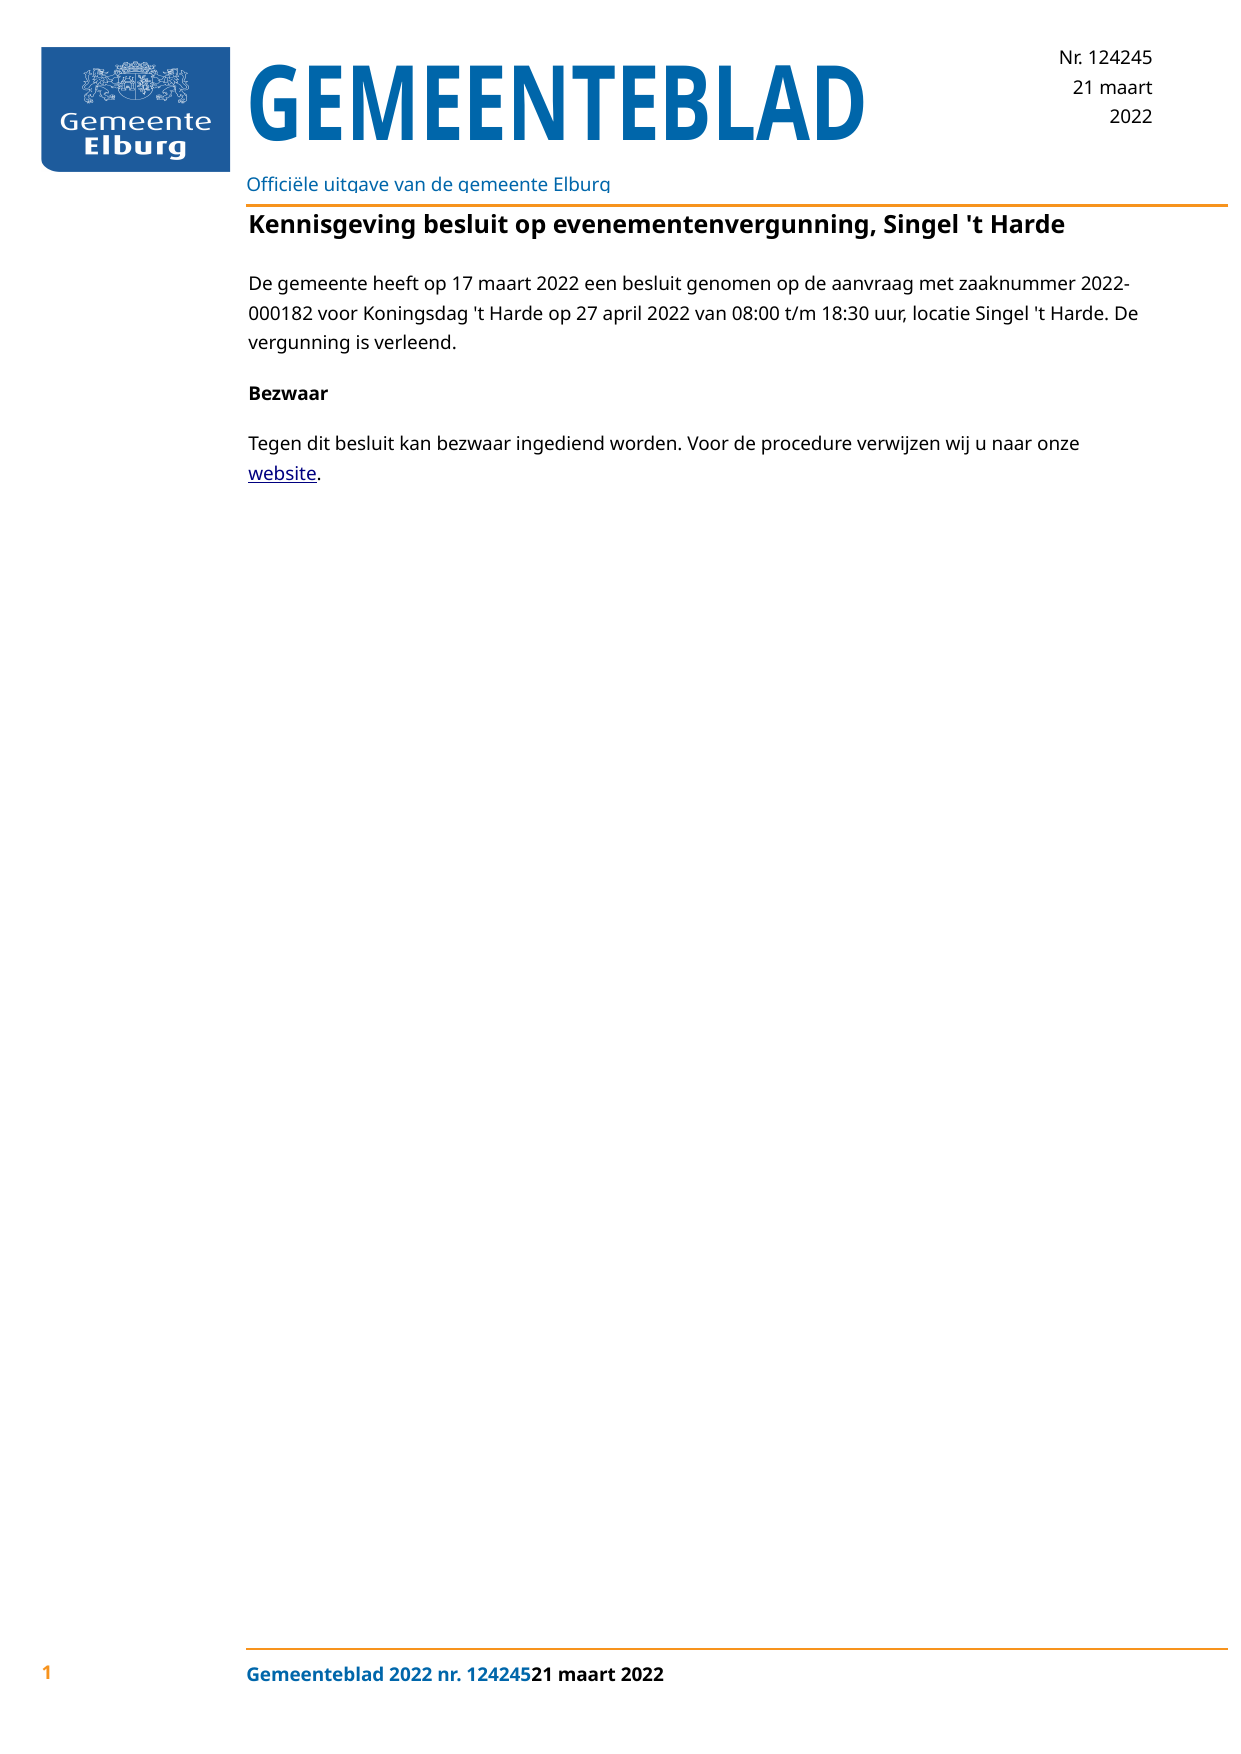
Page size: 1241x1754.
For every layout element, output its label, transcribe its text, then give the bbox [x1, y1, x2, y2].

text Kennisgeving besluit op evenementenvergunning, Singel 't Harde [248, 207, 1152, 241]
text De gemeente heeft op 17 maart 2022 een besluit genomen op de aanvraag met zaaknummer 2022-000182 voor Koningsdag 't Harde op 27 april 2022 van 08:00 t/m 18:30 uur, locatie Singel 't Harde. De vergunning is verleend. [248, 270, 1152, 355]
picture [41, 47, 231, 172]
text Tegen dit besluit kan bezwaar ingediend worden. Voor de procedure verwijzen wij u naar onze website. [248, 430, 1152, 486]
text Bezwaar [248, 380, 1152, 406]
